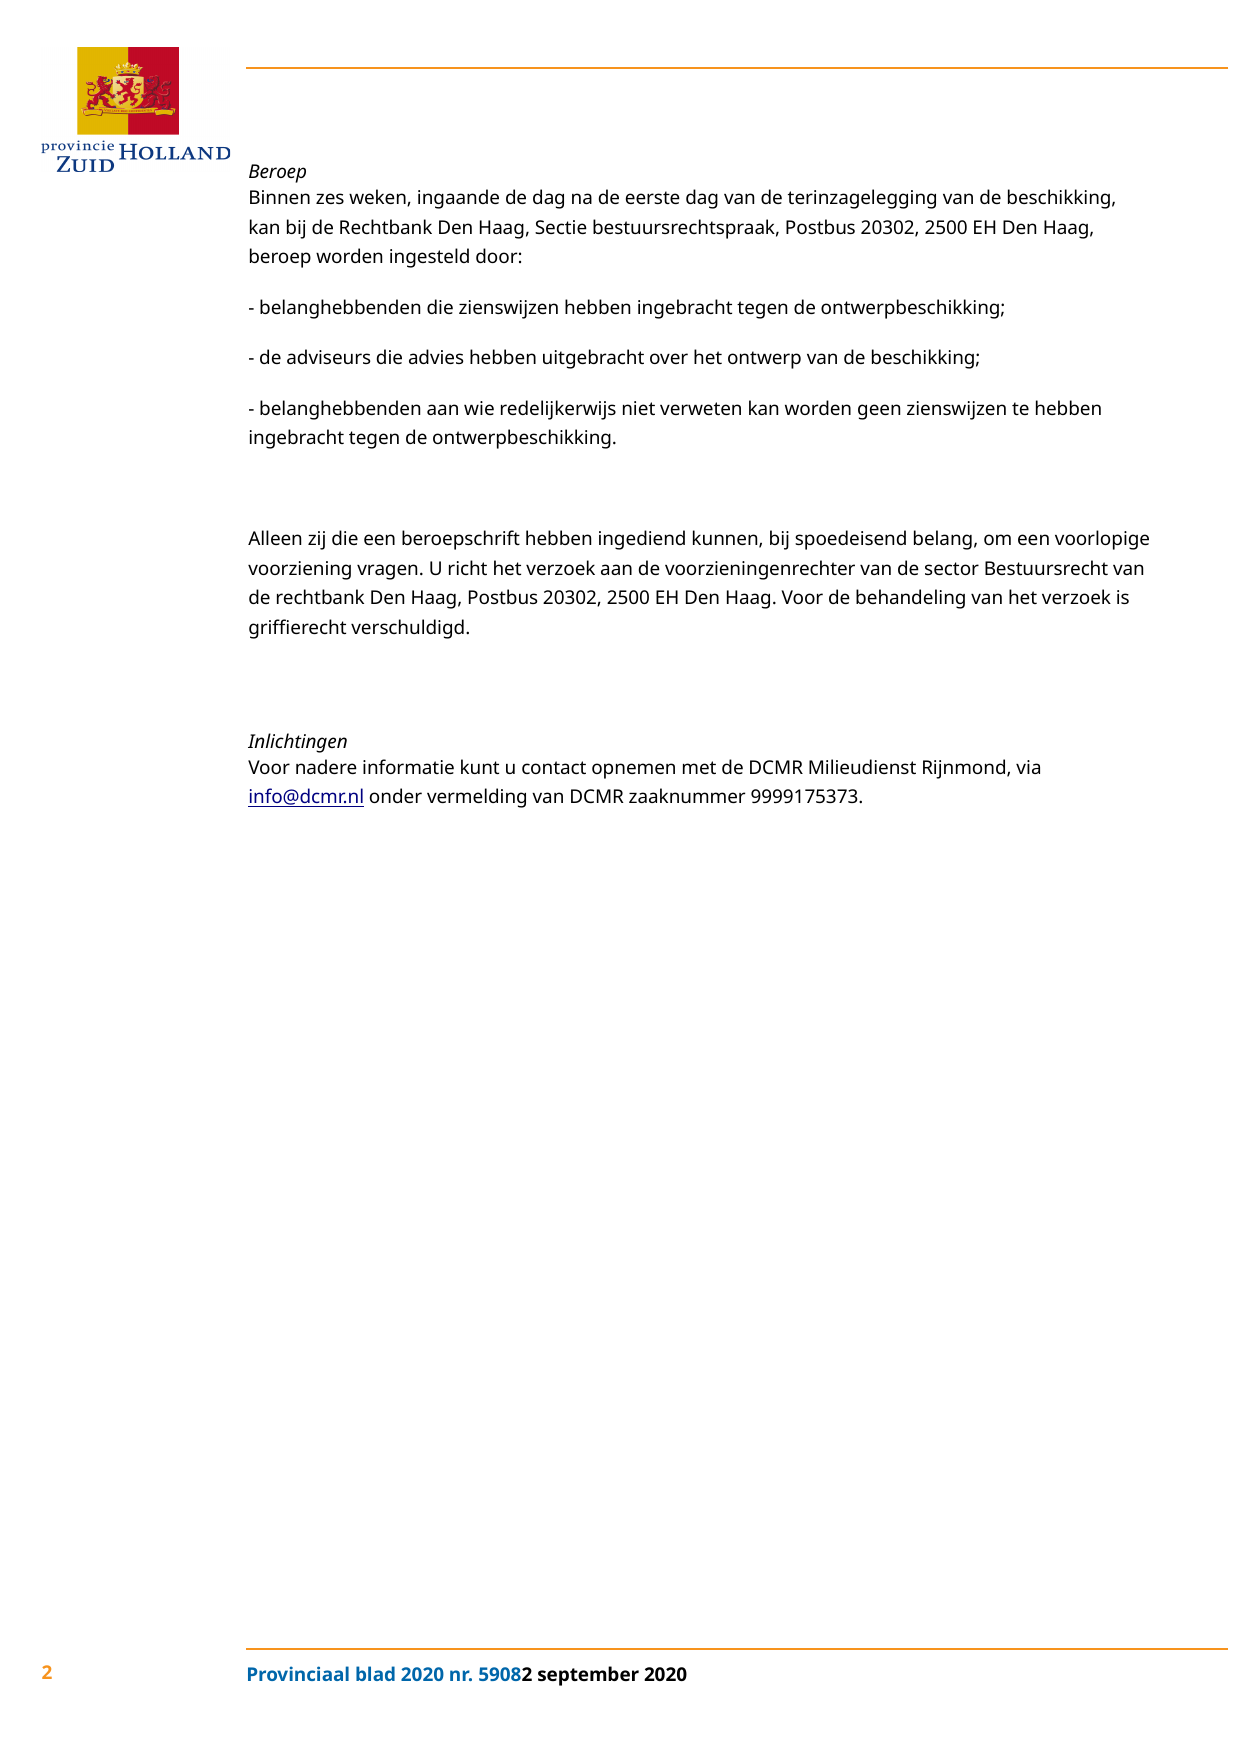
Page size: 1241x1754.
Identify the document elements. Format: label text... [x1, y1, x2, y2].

text Binnen zes weken, ingaande de dag na de eerste dag van de terinzagelegging van de beschikking, kan bij de Rechtbank Den Haag, Sectie bestuursrechtspraak, Postbus 20302, 2500 EH Den Haag, beroep worden ingesteld door: [248, 184, 1152, 269]
text Inlichtingen [248, 728, 1152, 754]
picture [41, 47, 231, 172]
text Beroep [248, 159, 1152, 184]
text - belanghebbenden die zienswijzen hebben ingebracht tegen de ontwerpbeschikking; [248, 294, 1152, 320]
text - belanghebbenden aan wie redelijkerwijs niet verweten kan worden geen zienswijzen te hebben ingebracht tegen de ontwerpbeschikking. [248, 395, 1152, 450]
text Voor nadere informatie kunt u contact opnemen met de DCMR Milieudienst Rijnmond, via info@dcmr.nl onder vermelding van DCMR zaaknummer 9999175373. [248, 754, 1152, 809]
text - de adviseurs die advies hebben uitgebracht over het ontwerp van de beschikking; [248, 344, 1152, 370]
text Alleen zij die een beroepschrift hebben ingediend kunnen, bij spoedeisend belang, om een voorlopige voorziening vragen. U richt het verzoek aan de voorzieningenrechter van de sector Bestuursrecht van de rechtbank Den Haag, Postbus 20302, 2500 EH Den Haag. Voor de behandeling van het verzoek is griffierecht verschuldigd. [248, 525, 1152, 640]
